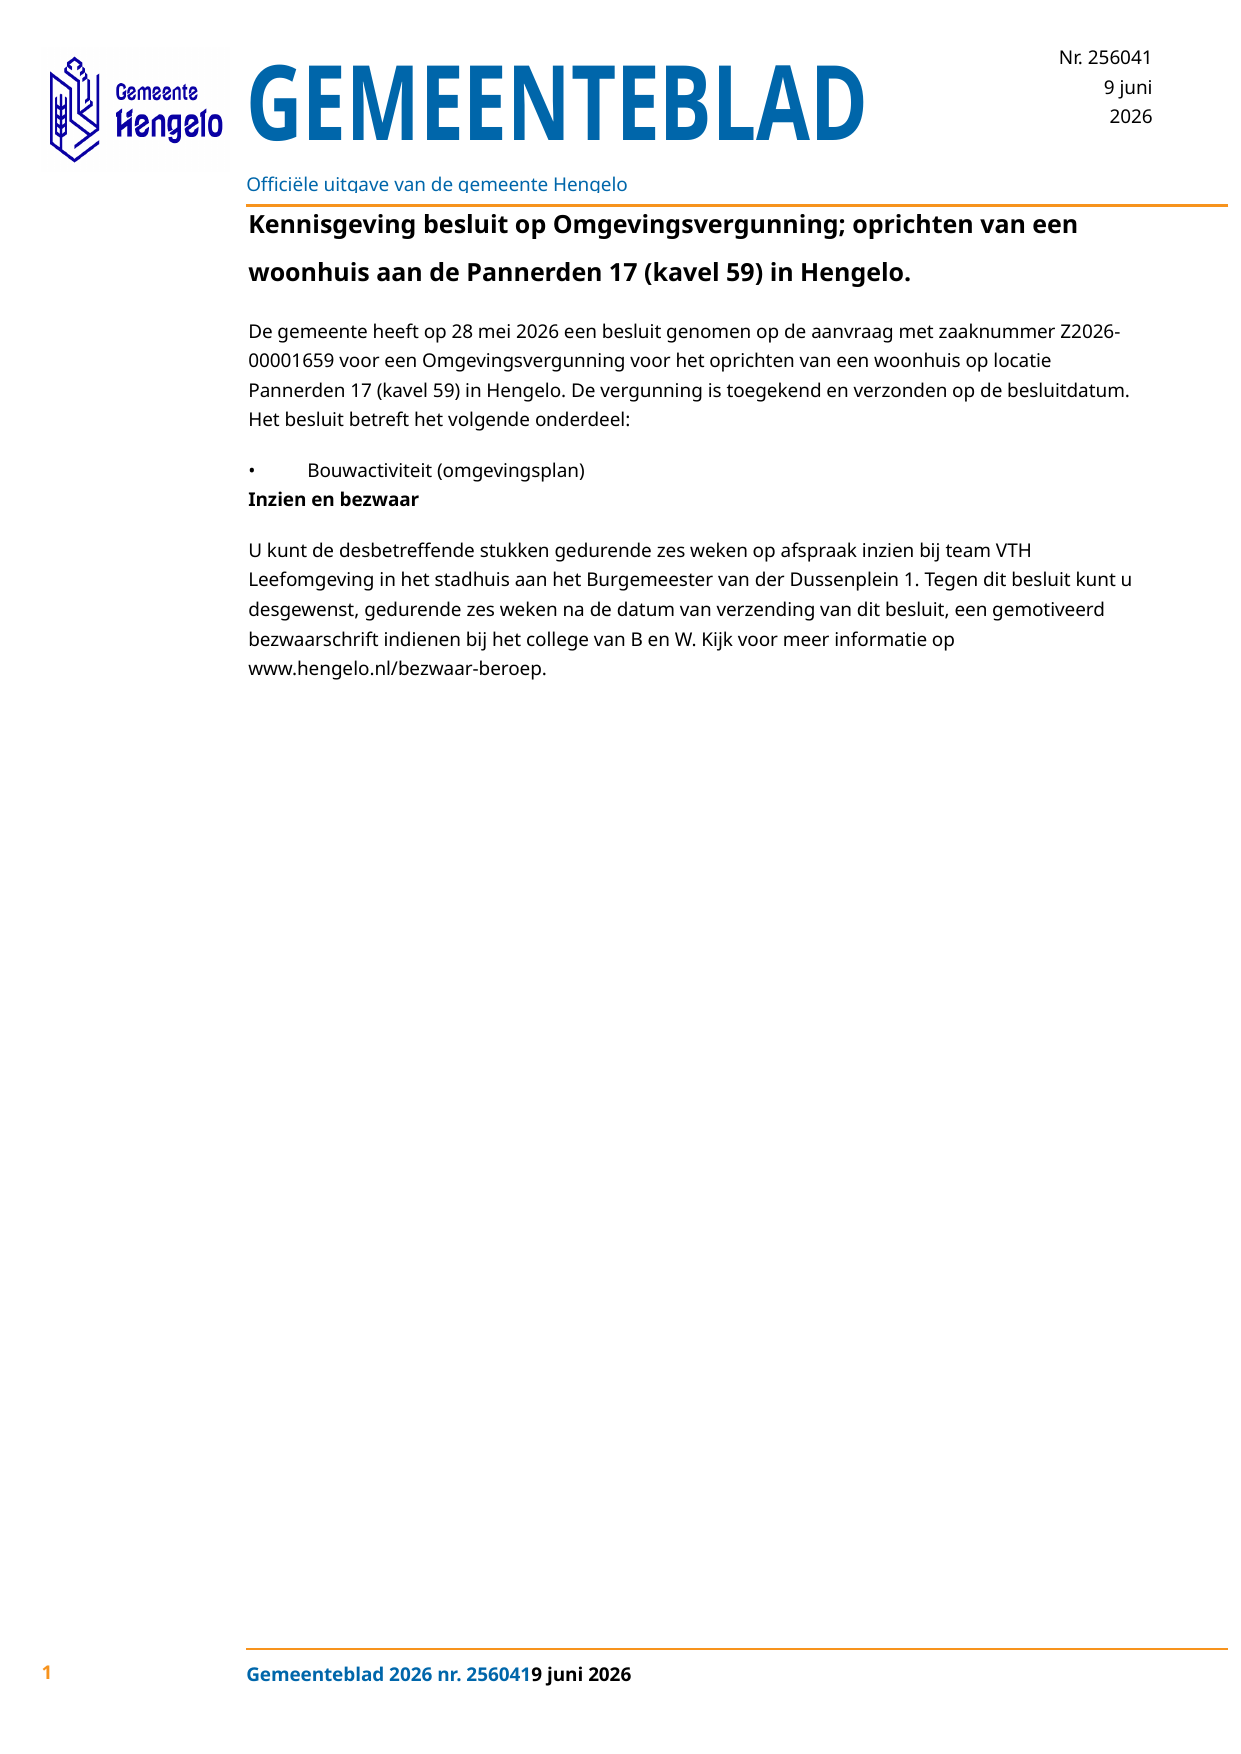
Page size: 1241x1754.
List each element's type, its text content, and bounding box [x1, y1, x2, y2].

text Kennisgeving besluit op Omgevingsvergunning; oprichten van een woonhuis aan de Pannerden 17 (kavel 59) in Hengelo. [248, 207, 1152, 288]
list Bouwactiviteit (omgevingsplan) [248, 457, 1152, 483]
text Inzien en bezwaar [248, 487, 1152, 512]
text U kunt de desbetreffende stukken gedurende zes weken op afspraak inzien bij team VTH Leefomgeving in het stadhuis aan het Burgemeester van der Dussenplein 1. Tegen dit besluit kunt u desgewenst, gedurende zes weken na de datum van verzending van dit besluit, een gemotiveerd bezwaarschrift indienen bij het college van B en W. Kijk voor meer informatie op www.hengelo.nl/bezwaar-beroep. [248, 537, 1152, 681]
picture [41, 47, 231, 172]
text De gemeente heeft op 28 mei 2026 een besluit genomen op de aanvraag met zaaknummer Z2026-00001659 voor een Omgevingsvergunning voor het oprichten van een woonhuis op locatie Pannerden 17 (kavel 59) in Hengelo. De vergunning is toegekend en verzonden op de besluitdatum. Het besluit betreft het volgende onderdeel: [248, 318, 1152, 432]
